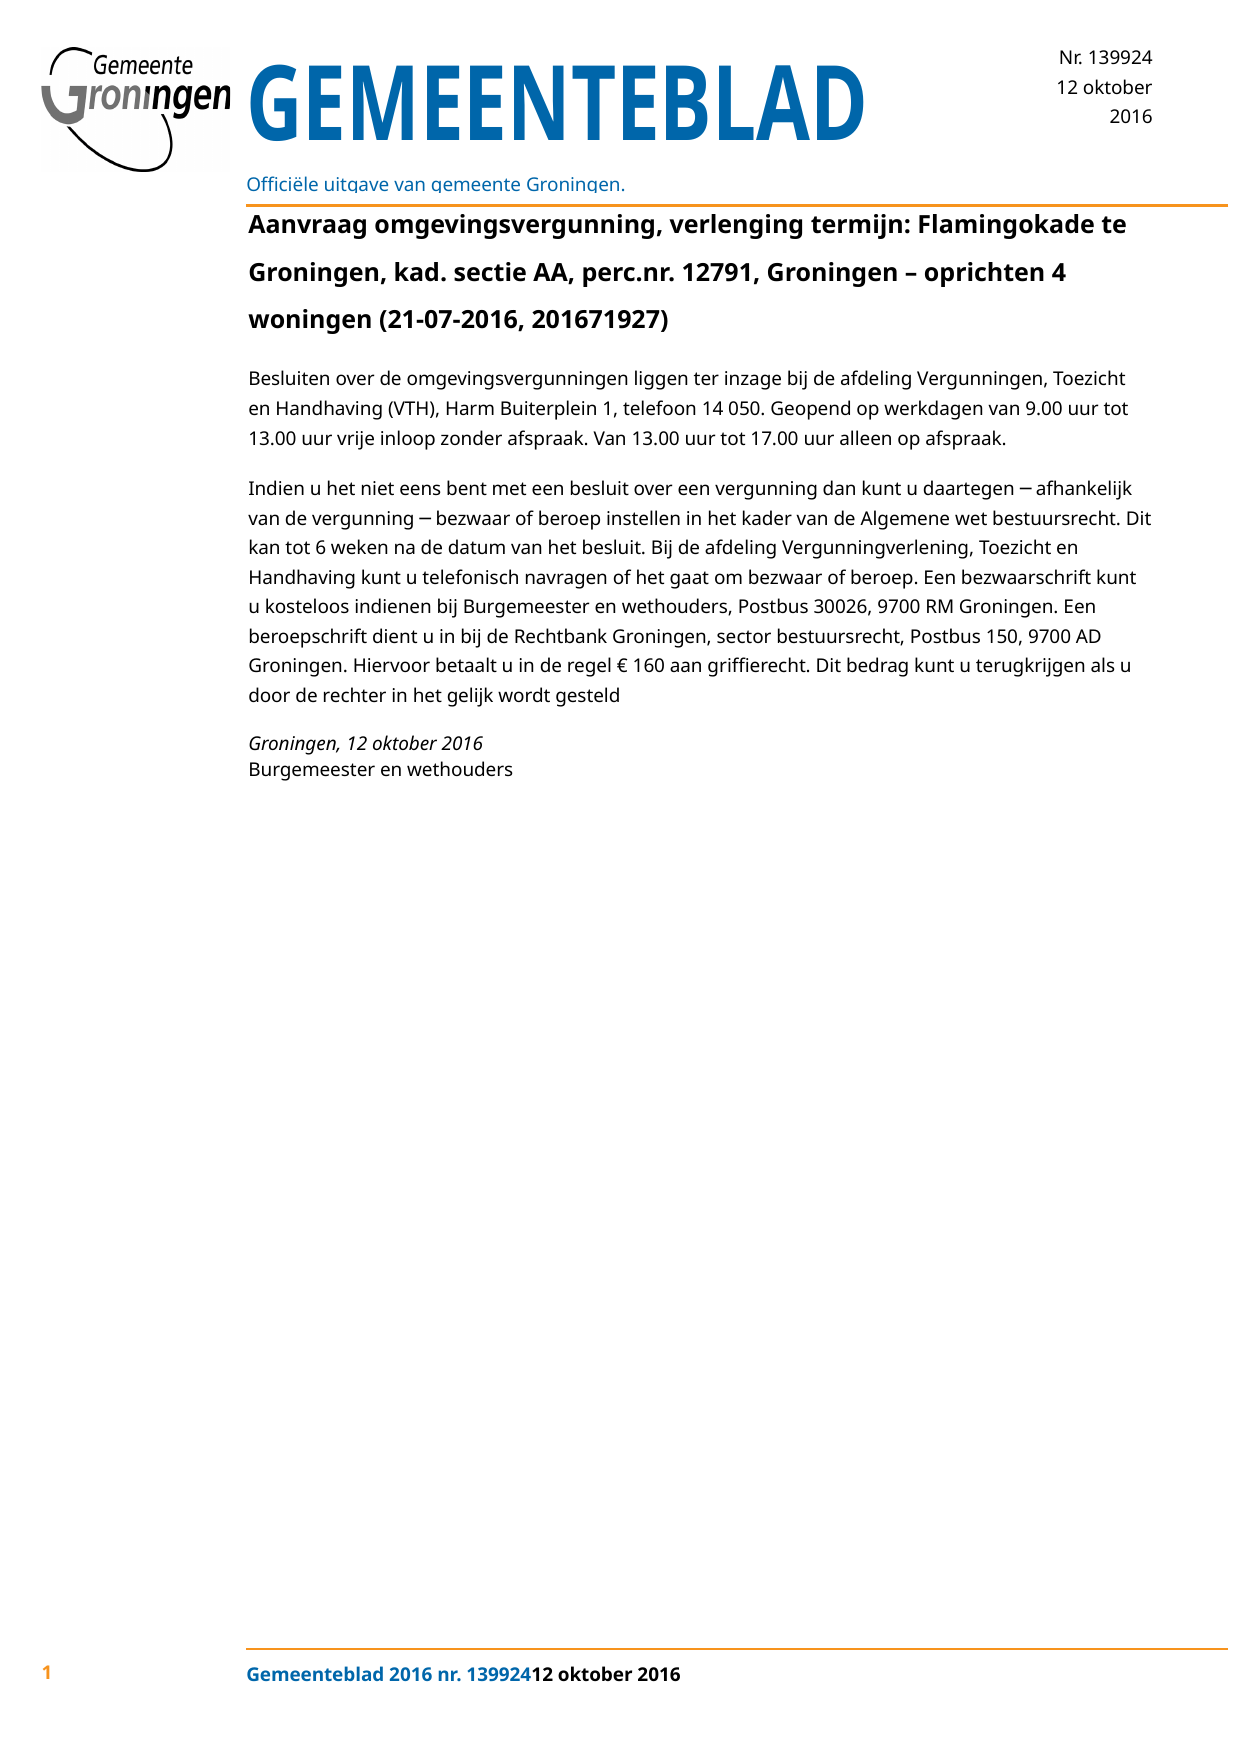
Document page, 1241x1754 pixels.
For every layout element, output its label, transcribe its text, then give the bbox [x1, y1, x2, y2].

text Aanvraag omgevingsvergunning, verlenging termijn: Flamingokade te Groningen, kad. sectie AA, perc.nr. 12791, Groningen – oprichten 4 woningen (21-07-2016, 201671927) [248, 207, 1152, 336]
text Burgemeester en wethouders [248, 756, 1152, 781]
text Indien u het niet eens bent met een besluit over een vergunning dan kunt u daartegen ─ afhankelijk van de vergunning ─ bezwaar of beroep instellen in het kader van de Algemene wet bestuursrecht. Dit kan tot 6 weken na de datum van het besluit. Bij de afdeling Vergunningverlening, Toezicht en Handhaving kunt u telefonisch navragen of het gaat om bezwaar of beroep. Een bezwaarschrift kunt u kosteloos indienen bij Burgemeester en wethouders, Postbus 30026, 9700 RM Groningen. Een beroepschrift dient u in bij de Rechtbank Groningen, sector bestuursrecht, Postbus 150, 9700 AD Groningen. Hiervoor betaalt u in de regel € 160 aan griffierecht. Dit bedrag kunt u terugkrijgen als u door de rechter in het gelijk wordt gesteld [248, 475, 1152, 708]
text Besluiten over de omgevingsvergunningen liggen ter inzage bij de afdeling Vergunningen, Toezicht en Handhaving (VTH), Harm Buiterplein 1, telefoon 14 050. Geopend op werkdagen van 9.00 uur tot 13.00 uur vrije inloop zonder afspraak. Van 13.00 uur tot 17.00 uur alleen op afspraak. [248, 366, 1152, 450]
picture [41, 47, 231, 172]
text Groningen, 12 oktober 2016 [248, 730, 1152, 756]
